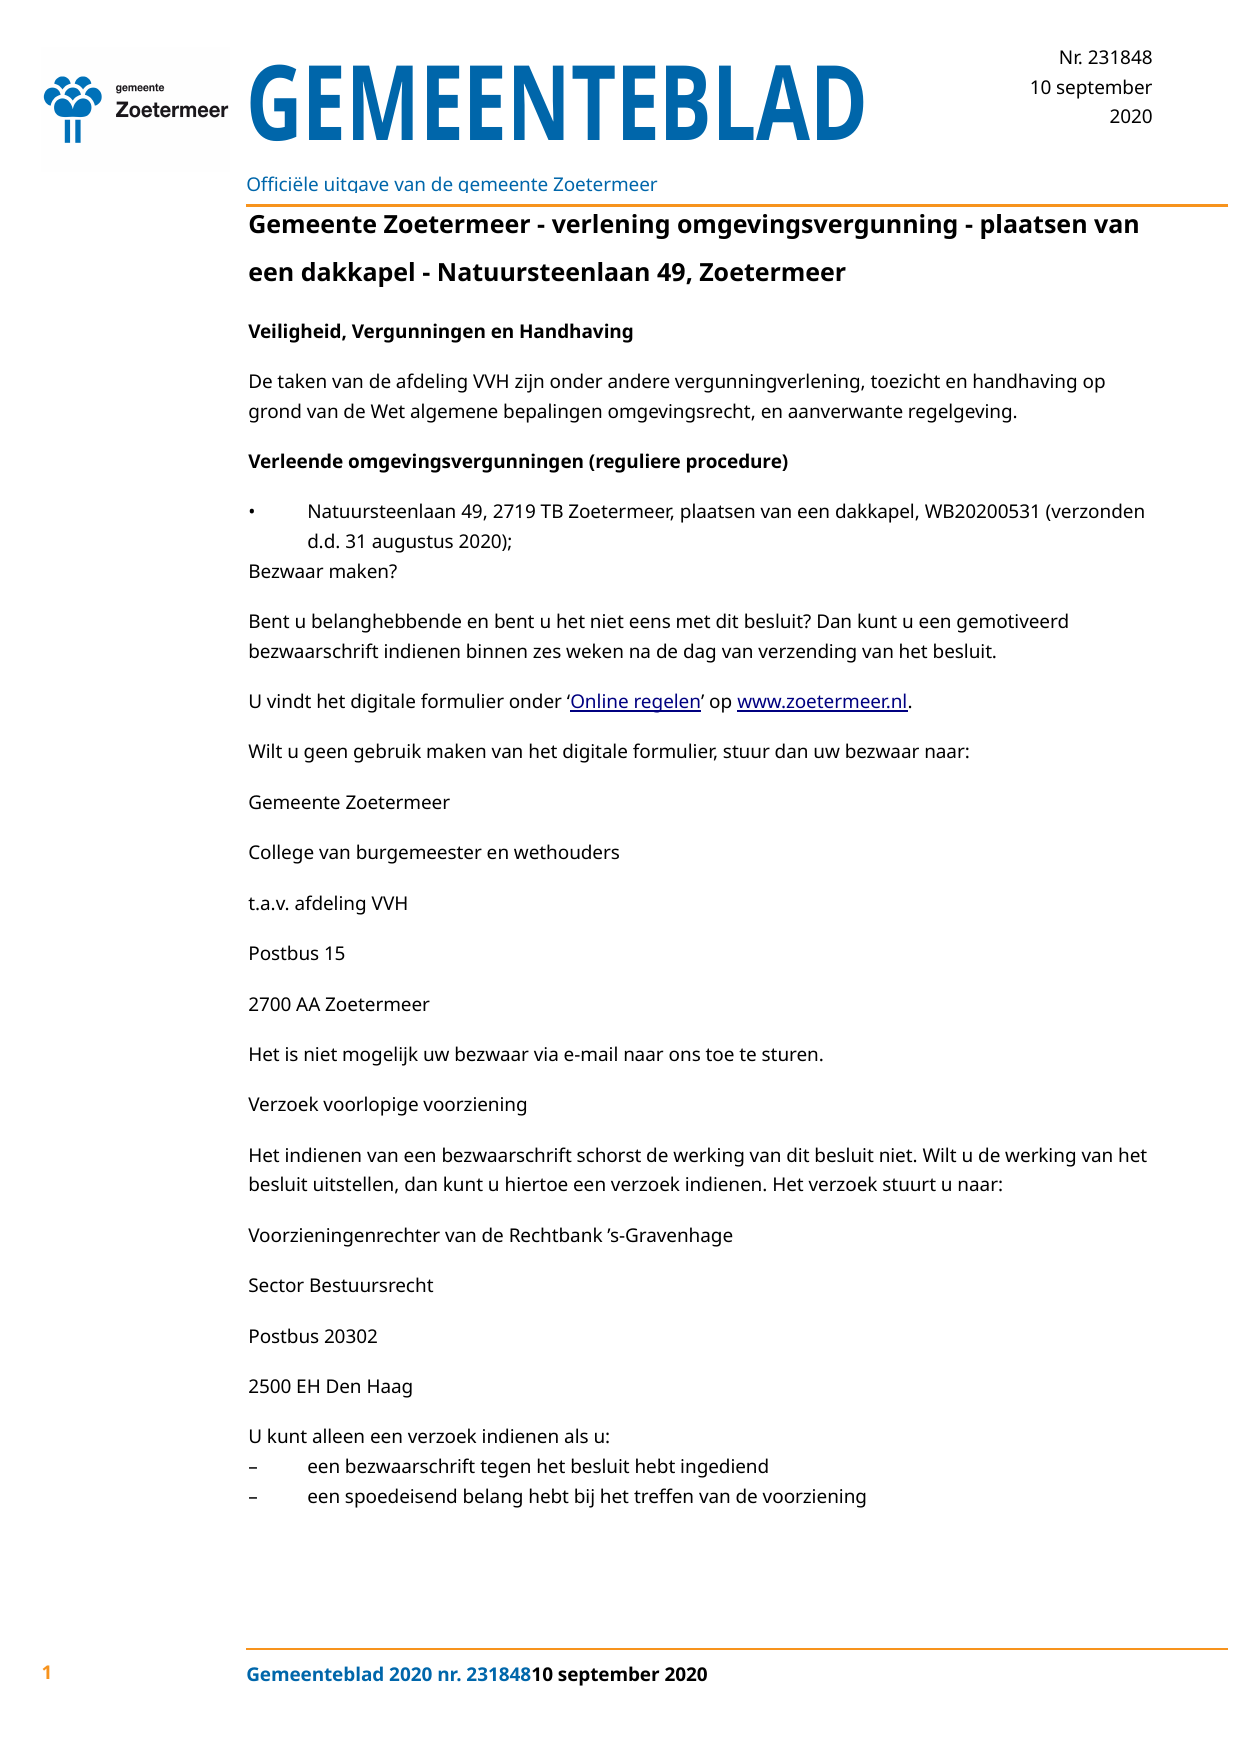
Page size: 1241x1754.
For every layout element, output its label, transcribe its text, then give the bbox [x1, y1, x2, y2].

text Het is niet mogelijk uw bezwaar via e-mail naar ons toe te sturen. [248, 1041, 1152, 1067]
text 2500 EH Den Haag [248, 1373, 1152, 1399]
text 2700 AA Zoetermeer [248, 991, 1152, 1017]
text Veiligheid, Vergunningen en Handhaving [248, 318, 1152, 344]
text Bezwaar maken? [248, 558, 1152, 584]
text College van burgemeester en wethouders [248, 839, 1152, 865]
text Gemeente Zoetermeer - verlening omgevingsvergunning - plaatsen van een dakkapel - Natuursteenlaan 49, Zoetermeer [248, 207, 1152, 288]
text U vindt het digitale formulier onder ‘Online regelen’ op www.zoetermeer.nl. [248, 688, 1152, 714]
list een spoedeisend belang hebt bij het treffen van de voorziening [248, 1483, 1152, 1509]
list een bezwaarschrift tegen het besluit hebt ingediend [248, 1453, 1152, 1479]
list Natuursteenlaan 49, 2719 TB Zoetermeer, plaatsen van een dakkapel, WB20200531 (verzonden d.d. 31 augustus 2020); [248, 499, 1152, 554]
text Bent u belanghebbende en bent u het niet eens met dit besluit? Dan kunt u een gemotiveerd bezwaarschrift indienen binnen zes weken na de dag van verzending van het besluit. [248, 608, 1152, 664]
picture [41, 47, 231, 172]
text De taken van de afdeling VVH zijn onder andere vergunningverlening, toezicht en handhaving op grond van de Wet algemene bepalingen omgevingsrecht, en aanverwante regelgeving. [248, 368, 1152, 424]
text Verleende omgevingsvergunningen (reguliere procedure) [248, 448, 1152, 474]
text Wilt u geen gebruik maken van het digitale formulier, stuur dan uw bezwaar naar: [248, 739, 1152, 764]
text Sector Bestuursrecht [248, 1272, 1152, 1298]
text Verzoek voorlopige voorziening [248, 1092, 1152, 1117]
text U kunt alleen een verzoek indienen als u: [248, 1424, 1152, 1449]
text t.a.v. afdeling VVH [248, 890, 1152, 916]
text Het indienen van een bezwaarschrift schorst de werking van dit besluit niet. Wilt u de werking van het besluit uitstellen, dan kunt u hiertoe een verzoek indienen. Het verzoek stuurt u naar: [248, 1142, 1152, 1197]
text Gemeente Zoetermeer [248, 789, 1152, 815]
text Postbus 15 [248, 940, 1152, 966]
text Postbus 20302 [248, 1323, 1152, 1349]
text Voorzieningenrechter van de Rechtbank ’s-Gravenhage [248, 1222, 1152, 1248]
